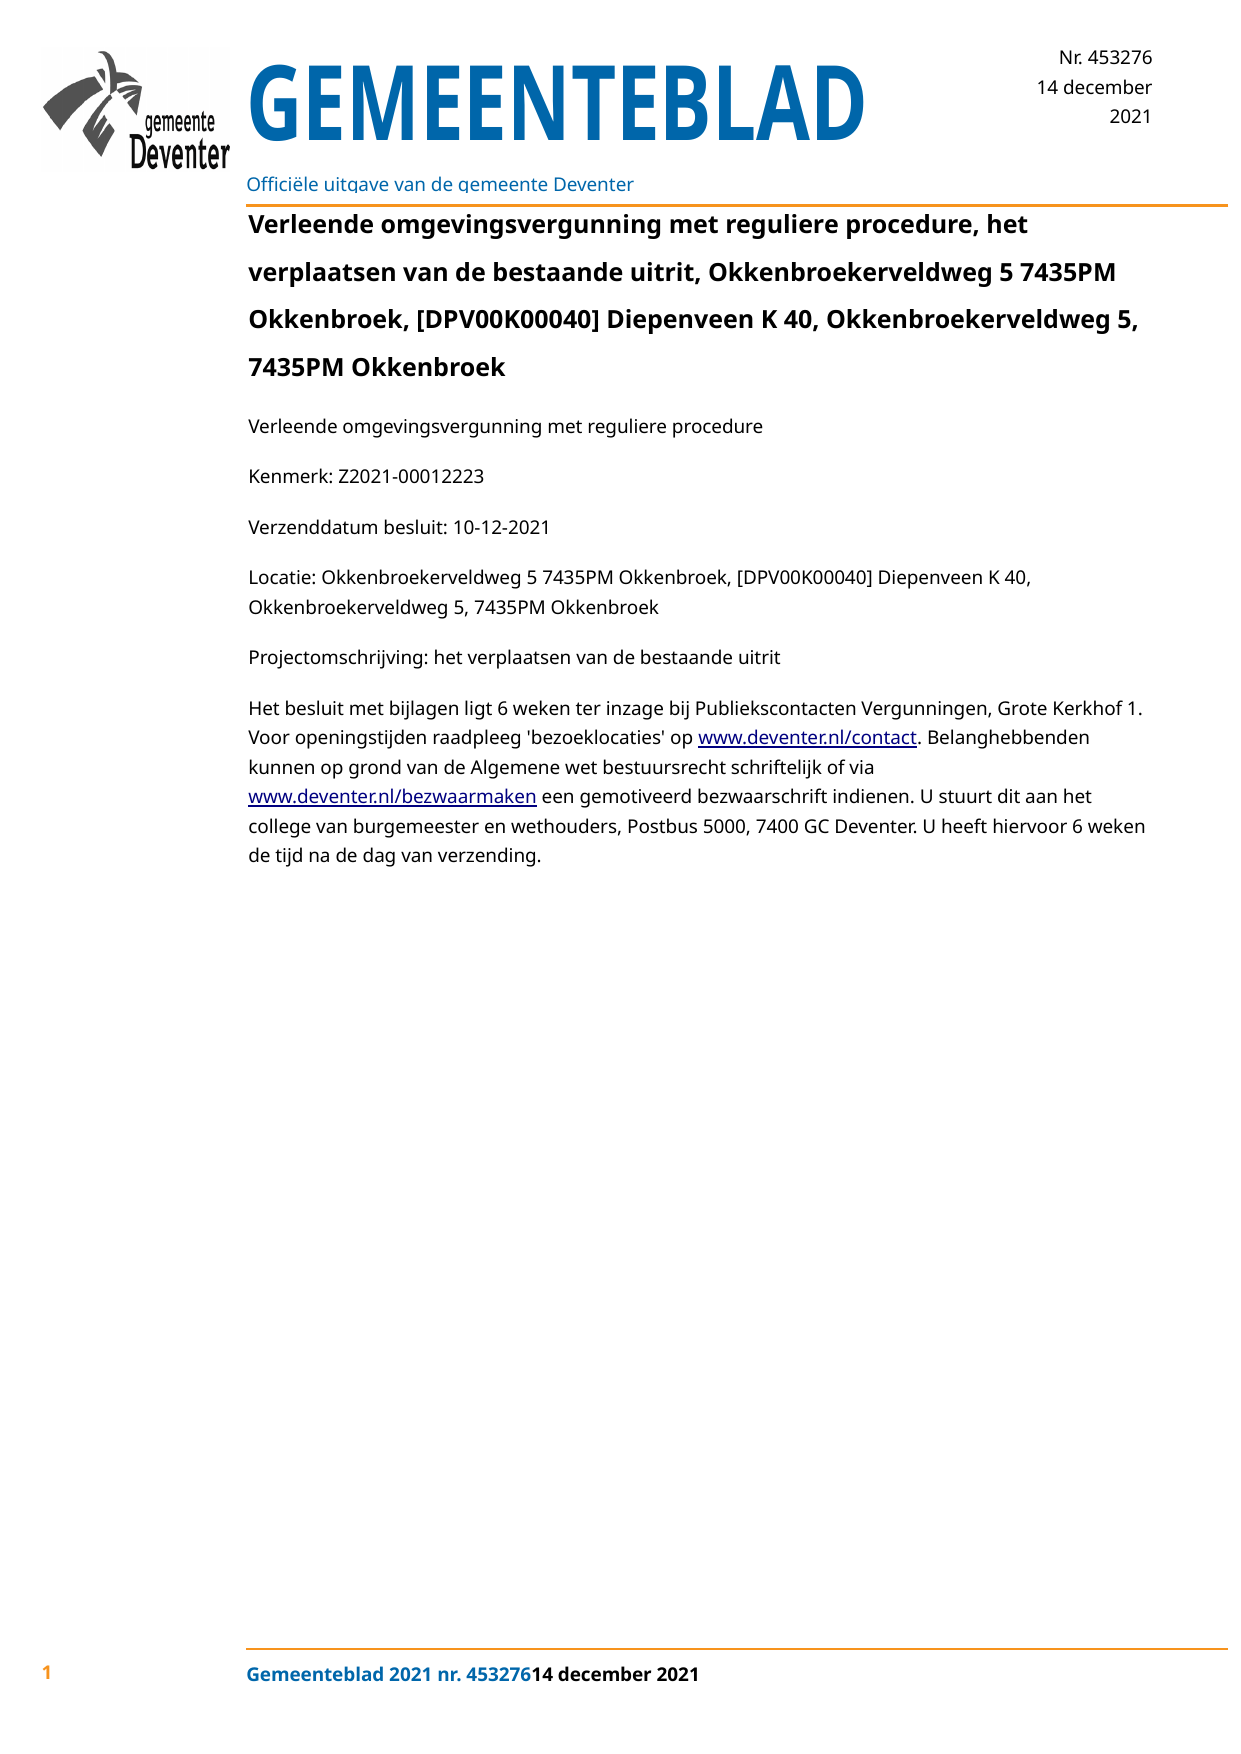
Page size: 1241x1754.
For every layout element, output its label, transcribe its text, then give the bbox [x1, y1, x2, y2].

text Kenmerk: Z2021-00012223 [248, 463, 1152, 489]
text Verzenddatum besluit: 10-12-2021 [248, 514, 1152, 540]
text Het besluit met bijlagen ligt 6 weken ter inzage bij Publiekscontacten Vergunningen, Grote Kerkhof 1. Voor openingstijden raadpleeg 'bezoeklocaties' op www.deventer.nl/contact. Belanghebbenden kunnen op grond van de Algemene wet bestuursrecht schriftelijk of via www.deventer.nl/bezwaarmaken een gemotiveerd bezwaarschrift indienen. U stuurt dit aan het college van burgemeester en wethouders, Postbus 5000, 7400 GC Deventer. U heeft hiervoor 6 weken de tijd na de dag van verzending. [248, 695, 1152, 868]
text Verleende omgevingsvergunning met reguliere procedure [248, 413, 1152, 439]
picture [41, 47, 231, 172]
text Locatie: Okkenbroekerveldweg 5 7435PM Okkenbroek, [DPV00K00040] Diepenveen K 40, Okkenbroekerveldweg 5, 7435PM Okkenbroek [248, 564, 1152, 620]
text Verleende omgevingsvergunning met reguliere procedure, het verplaatsen van de bestaande uitrit, Okkenbroekerveldweg 5 7435PM Okkenbroek, [DPV00K00040] Diepenveen K 40, Okkenbroekerveldweg 5, 7435PM Okkenbroek [248, 207, 1152, 384]
text Projectomschrijving: het verplaatsen van de bestaande uitrit [248, 644, 1152, 670]
